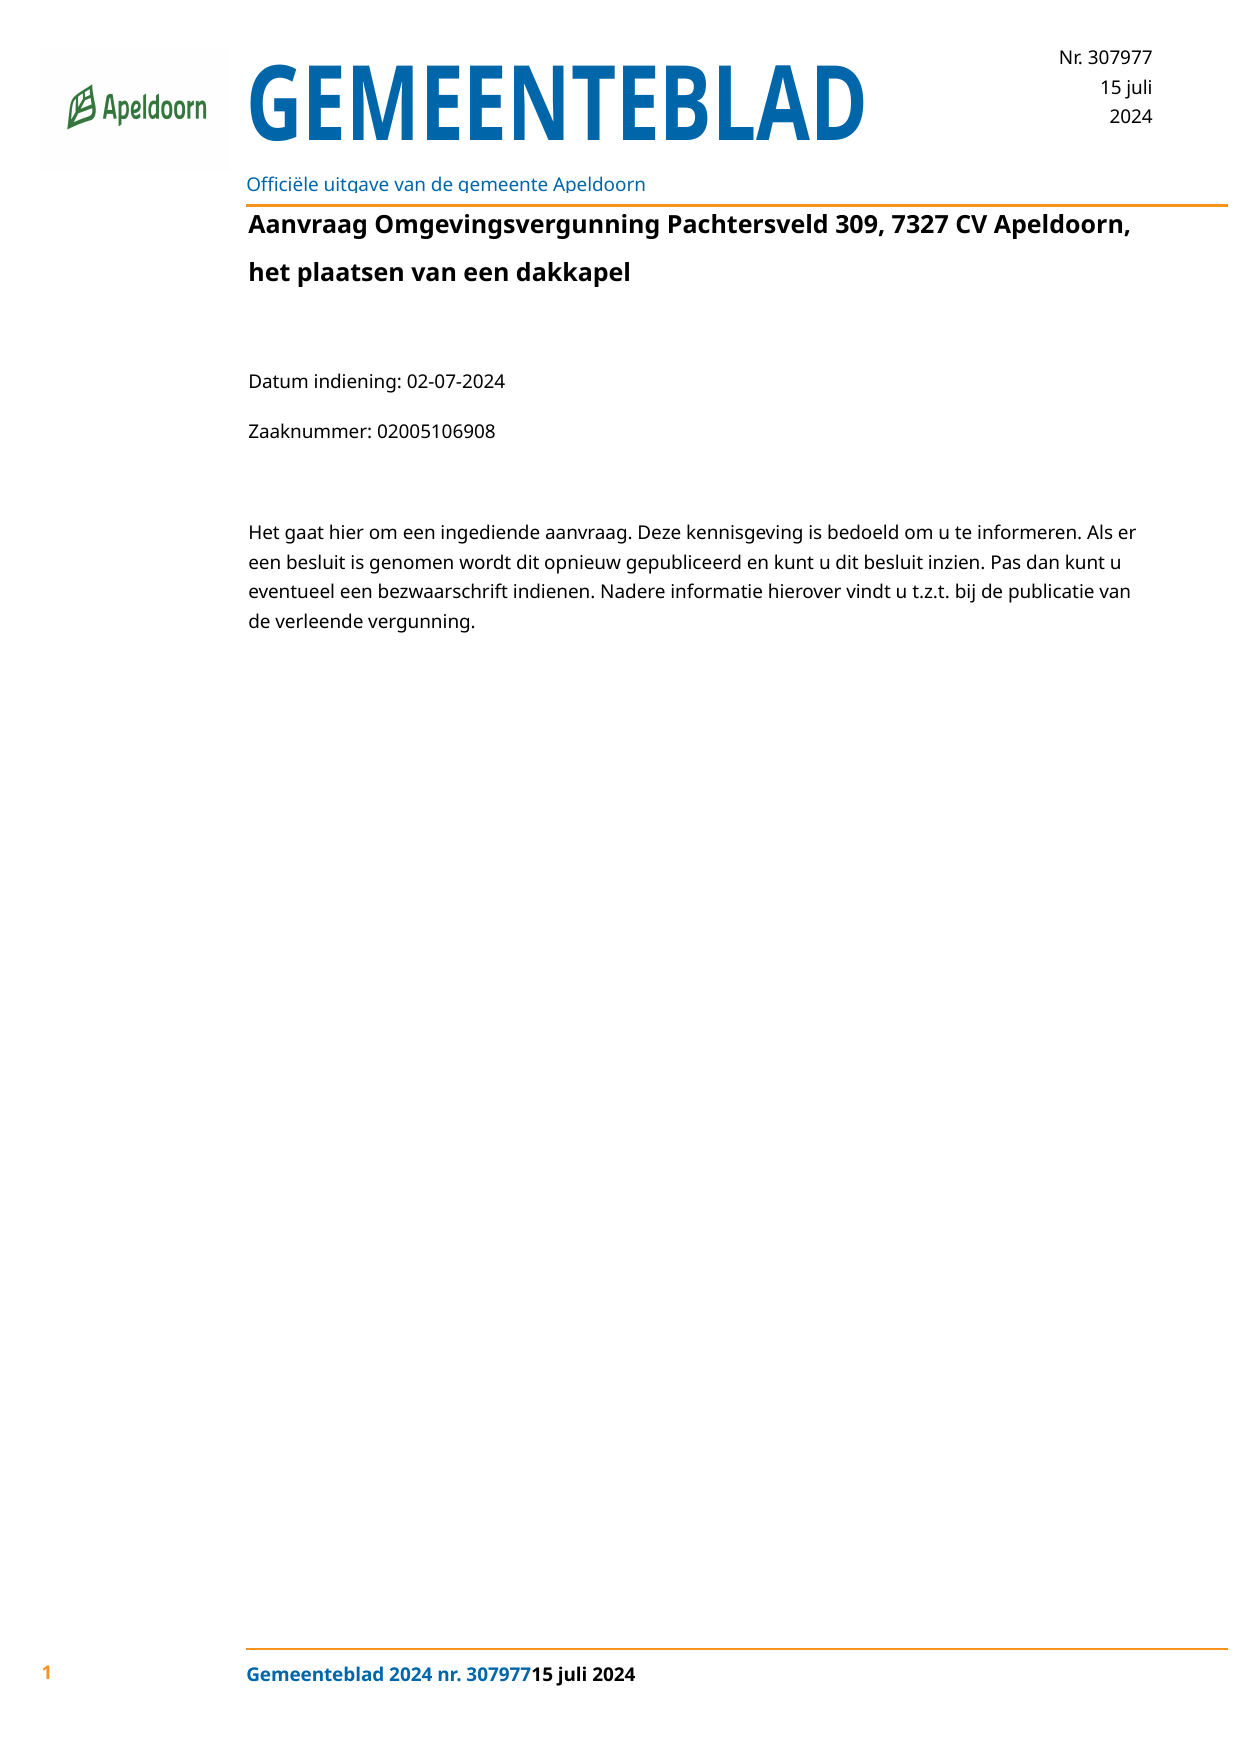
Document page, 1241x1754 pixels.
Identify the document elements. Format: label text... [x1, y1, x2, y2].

text Het gaat hier om een ingediende aanvraag. Deze kennisgeving is bedoeld om u te informeren. Als er een besluit is genomen wordt dit opnieuw gepubliceerd en kunt u dit besluit inzien. Pas dan kunt u eventueel een bezwaarschrift indienen. Nadere informatie hierover vindt u t.z.t. bij de publicatie van de verleende vergunning. [248, 519, 1152, 634]
text Aanvraag Omgevingsvergunning Pachtersveld 309, 7327 CV Apeldoorn, het plaatsen van een dakkapel [248, 207, 1152, 288]
text Datum indiening: 02-07-2024 [248, 368, 1152, 394]
text Zaaknummer: 02005106908 [248, 419, 1152, 444]
picture [41, 47, 231, 172]
